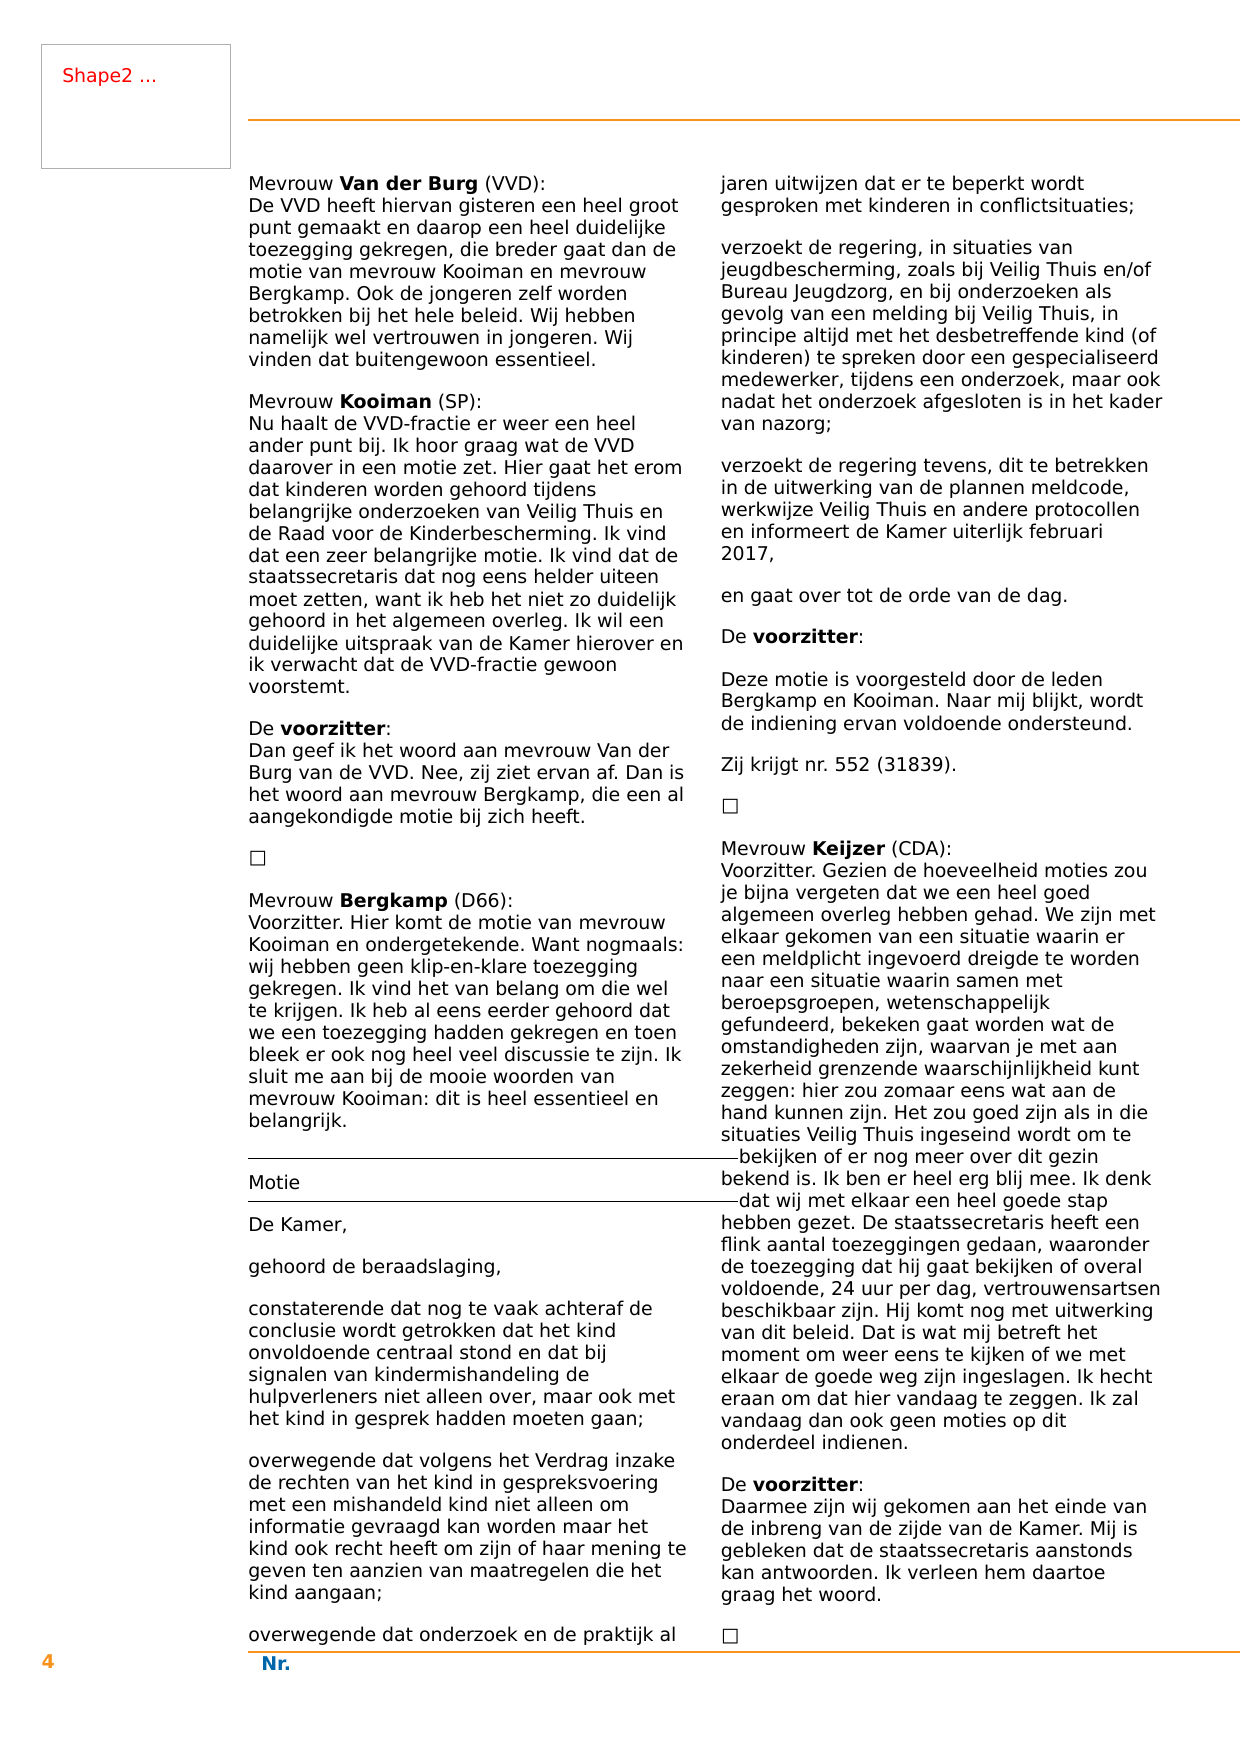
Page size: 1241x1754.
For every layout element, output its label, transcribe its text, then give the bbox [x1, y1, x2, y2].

text ⬜ [721, 1626, 1163, 1648]
text De voorzitter: [721, 1474, 1163, 1496]
text ⬜ [248, 848, 691, 870]
text overwegende dat volgens het Verdrag inzake de rechten van het kind in gespreksvoering met een mishandeld kind niet alleen om informatie gevraagd kan worden maar het kind ook recht heeft om zijn of haar mening te geven ten aanzien van maatregelen die het kind aangaan; [248, 1450, 691, 1603]
text Mevrouw Kooiman (SP): [248, 391, 691, 413]
text Mevrouw Van der Burg (VVD): [248, 173, 691, 195]
text De voorzitter: [248, 718, 691, 740]
text Mevrouw Bergkamp (D66): [248, 890, 691, 912]
text Dan geef ik het woord aan mevrouw Van der Burg van de VVD. Nee, zij ziet ervan af. Dan is het woord aan mevrouw Bergkamp, die een al aangekondigde motie bij zich heeft. [248, 740, 691, 828]
text jaren uitwijzen dat er te beperkt wordt gesproken met kinderen in conflictsituaties; [721, 173, 1163, 217]
text Voorzitter. Hier komt de motie van mevrouw Kooiman en ondergetekende. Want nogmaals: wij hebben geen klip-en-klare toezegging gekregen. Ik vind het van belang om die wel te krijgen. Ik heb al eens eerder gehoord dat we een toezegging hadden gekregen en toen bleek er ook nog heel veel discussie te zijn. Ik sluit me aan bij de mooie woorden van mevrouw Kooiman: dit is heel essentieel en belangrijk. [248, 912, 691, 1132]
text verzoekt de regering, in situaties van jeugdbescherming, zoals bij Veilig Thuis en/of Bureau Jeugdzorg, en bij onderzoeken als gevolg van een melding bij Veilig Thuis, in principe altijd met het desbetreffende kind (of kinderen) te spreken door een gespecialiseerd medewerker, tijdens een onderzoek, maar ook nadat het onderzoek afgesloten is in het kader van nazorg; [721, 237, 1163, 434]
text Zij krijgt nr. 552 (31839). [721, 754, 1163, 776]
text gehoord de beraadslaging, [248, 1256, 691, 1278]
text Daarmee zijn wij gekomen aan het einde van de inbreng van de zijde van de Kamer. Mij is gebleken dat de staatssecretaris aanstonds kan antwoorden. Ik verleen hem daartoe graag het woord. [721, 1496, 1163, 1606]
text Mevrouw Keijzer (CDA): [721, 838, 1163, 860]
text Voorzitter. Gezien de hoeveelheid moties zou je bijna vergeten dat we een heel goed algemeen overleg hebben gehad. We zijn met elkaar gekomen van een situatie waarin er een meldplicht ingevoerd dreigde te worden naar een situatie waarin samen met beroepsgroepen, wetenschappelijk gefundeerd, bekeken gaat worden wat de omstandigheden zijn, waarvan je met aan zekerheid grenzende waarschijnlijkheid kunt zeggen: hier zou zomaar eens wat aan de hand kunnen zijn. Het zou goed zijn als in die situaties Veilig Thuis ingeseind wordt om te bekijken of er nog meer over dit gezin bekend is. Ik ben er heel erg blij mee. Ik denk dat wij met elkaar een heel goede stap hebben gezet. De staatssecretaris heeft een flink aantal toezeggingen gedaan, waaronder de toezegging dat hij gaat bekijken of overal voldoende, 24 uur per dag, vertrouwensartsen beschikbaar zijn. Hij komt nog met uitwerking van dit beleid. Dat is wat mij betreft het moment om weer eens te kijken of we met elkaar de goede weg zijn ingeslagen. Ik hecht eraan om dat hier vandaag te zeggen. Ik zal vandaag dan ook geen moties op dit onderdeel indienen. [721, 860, 1163, 1454]
text De VVD heeft hiervan gisteren een heel groot punt gemaakt en daarop een heel duidelijke toezegging gekregen, die breder gaat dan de motie van mevrouw Kooiman en mevrouw Bergkamp. Ook de jongeren zelf worden betrokken bij het hele beleid. Wij hebben namelijk wel vertrouwen in jongeren. Wij vinden dat buitengewoon essentieel. [248, 195, 691, 371]
text De Kamer, [248, 1214, 691, 1236]
text verzoekt de regering tevens, dit te betrekken in de uitwerking van de plannen meldcode, werkwijze Veilig Thuis en andere protocollen en informeert de Kamer uiterlijk februari 2017, [721, 454, 1163, 564]
text constaterende dat nog te vaak achteraf de conclusie wordt getrokken dat het kind onvoldoende centraal stond en dat bij signalen van kindermishandeling de hulpverleners niet alleen over, maar ook met het kind in gesprek hadden moeten gaan; [248, 1298, 691, 1430]
text Deze motie is voorgesteld door de leden Bergkamp en Kooiman. Naar mij blijkt, wordt de indiening ervan voldoende ondersteund. [721, 668, 1163, 734]
text overwegende dat onderzoek en de praktijk al [248, 1623, 691, 1646]
text ⬜ [721, 796, 1163, 818]
text De voorzitter: [721, 626, 1163, 648]
text Nu haalt de VVD-fractie er weer een heel ander punt bij. Ik hoor graag wat de VVD daarover in een motie zet. Hier gaat het erom dat kinderen worden gehoord tijdens belangrijke onderzoeken van Veilig Thuis en de Raad voor de Kinderbescherming. Ik vind dat een zeer belangrijke motie. Ik vind dat de staatssecretaris dat nog eens helder uiteen moet zetten, want ik heb het niet zo duidelijk gehoord in het algemeen overleg. Ik wil een duidelijke uitspraak van de Kamer hierover en ik verwacht dat de VVD-fractie gewoon voorstemt. [248, 413, 691, 698]
text Motie [248, 1172, 691, 1194]
text en gaat over tot de orde van de dag. [721, 584, 1163, 606]
